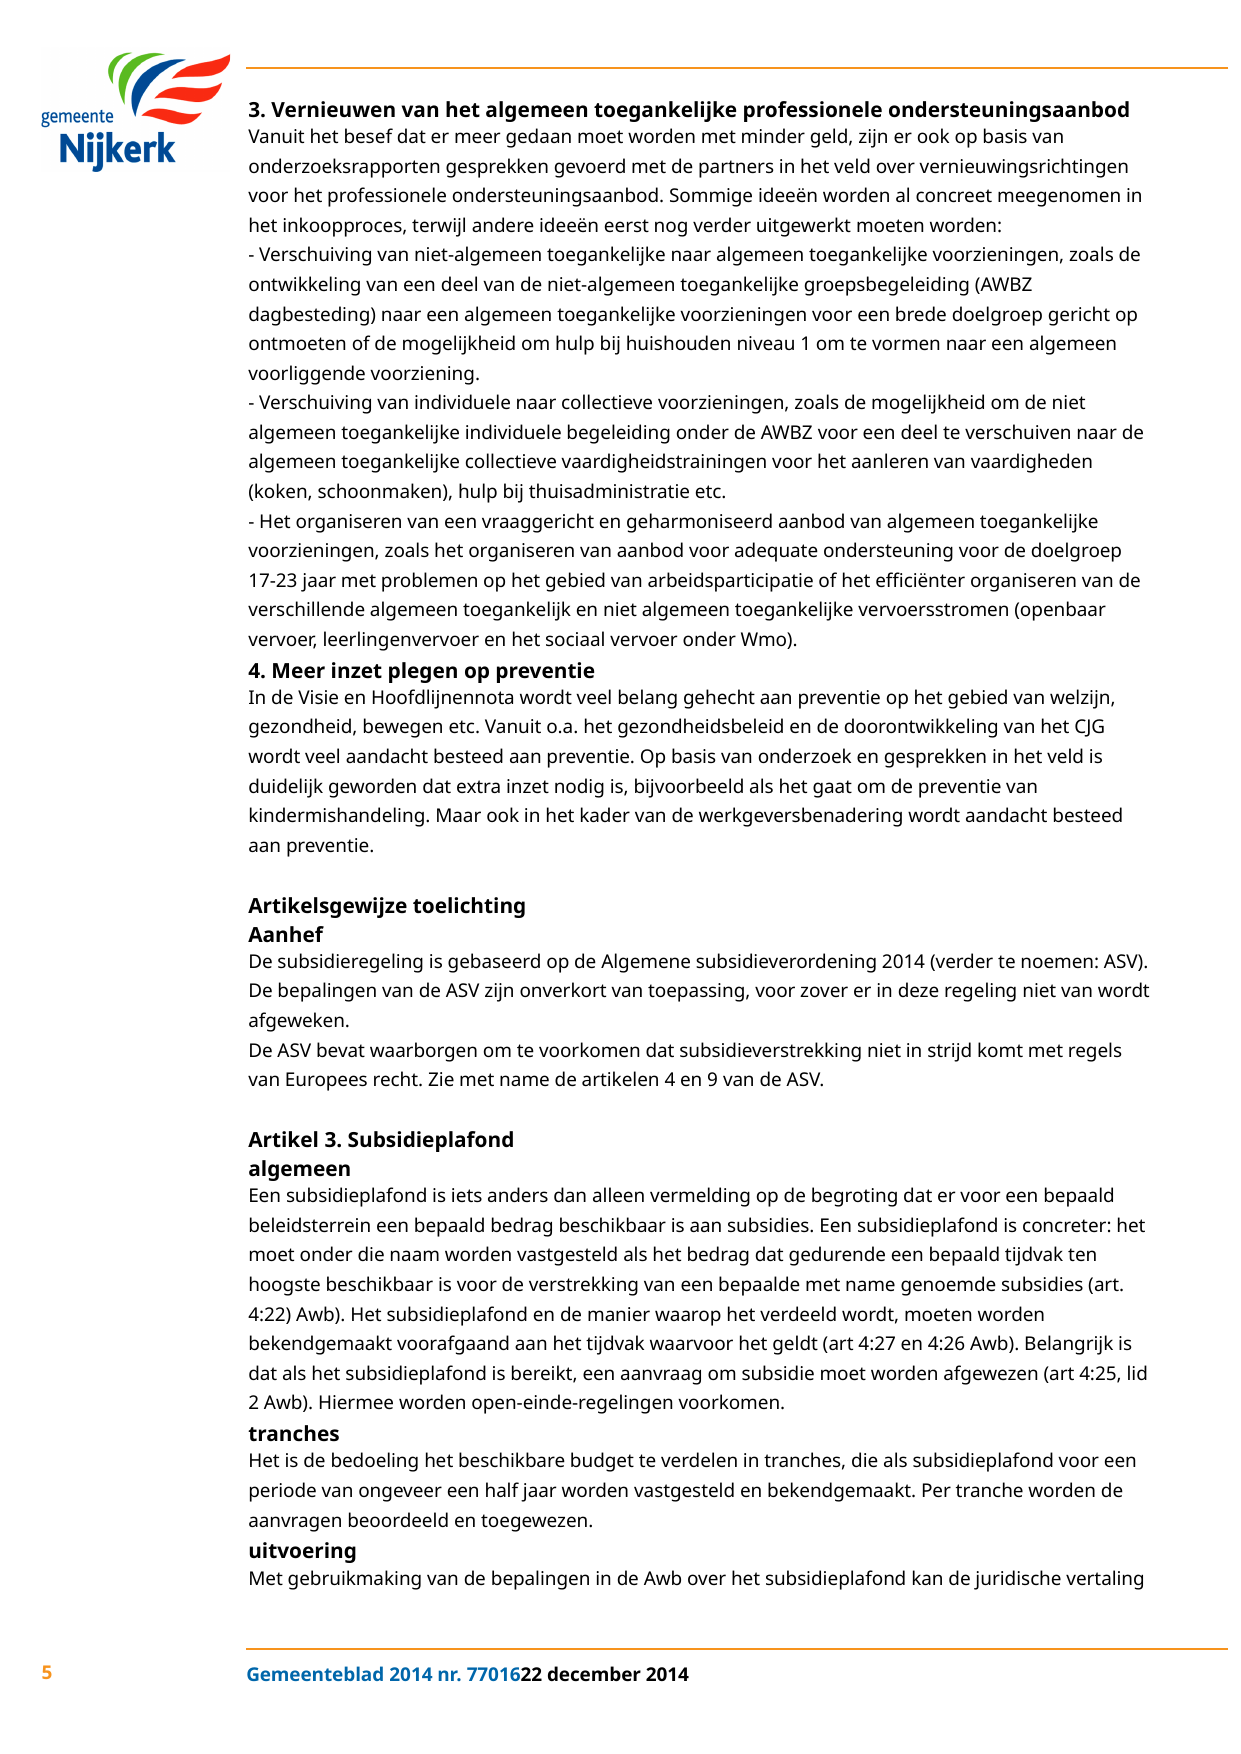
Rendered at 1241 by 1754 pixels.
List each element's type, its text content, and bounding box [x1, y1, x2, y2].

text Vanuit het besef dat er meer gedaan moet worden met minder geld, zijn er ook op basis van onderzoeksrapporten gesprekken gevoerd met de partners in het veld over vernieuwingsrichtingen voor het professionele ondersteuningsaanbod. Sommige ideeën worden al concreet meegenomen in het inkoopproces, terwijl andere ideeën eerst nog verder uitgewerkt moeten worden: [248, 123, 1152, 238]
text tranches [248, 1419, 1152, 1448]
text Met gebruikmaking van de bepalingen in de Awb over het subsidieplafond kan de juridische vertaling [248, 1565, 1152, 1591]
text 4. Meer inzet plegen op preventie [248, 656, 1152, 684]
text De ASV bevat waarborgen om te voorkomen dat subsidieverstrekking niet in strijd komt met regels van Europees recht. Zie met name de artikelen 4 en 9 van de ASV. [248, 1037, 1152, 1092]
text Artikelsgewijze toelichting [248, 891, 1152, 920]
text De subsidieregeling is gebaseerd op de Algemene subsidieverordening 2014 (verder te noemen: ASV). De bepalingen van de ASV zijn onverkort van toepassing, voor zover er in deze regeling niet van wordt afgeweken. [248, 948, 1152, 1033]
text 3. Vernieuwen van het algemeen toegankelijke professionele ondersteuningsaanbod [248, 95, 1152, 123]
text - Verschuiving van niet-algemeen toegankelijke naar algemeen toegankelijke voorzieningen, zoals de ontwikkeling van een deel van de niet-algemeen toegankelijke groepsbegeleiding (AWBZ dagbesteding) naar een algemeen toegankelijke voorzieningen voor een brede doelgroep gericht op ontmoeten of de mogelijkheid om hulp bij huishouden niveau 1 om te vormen naar een algemeen voorliggende voorziening. [248, 242, 1152, 386]
text Het is de bedoeling het beschikbare budget te verdelen in tranches, die als subsidieplafond voor een periode van ongeveer een half jaar worden vastgesteld en bekendgemaakt. Per tranche worden de aanvragen beoordeeld en toegewezen. [248, 1448, 1152, 1532]
text - Het organiseren van een vraaggericht en geharmoniseerd aanbod van algemeen toegankelijke voorzieningen, zoals het organiseren van aanbod voor adequate ondersteuning voor de doelgroep 17-23 jaar met problemen op het gebied van arbeidsparticipatie of het efficiënter organiseren van de verschillende algemeen toegankelijk en niet algemeen toegankelijke vervoersstromen (openbaar vervoer, leerlingenvervoer en het sociaal vervoer onder Wmo). [248, 508, 1152, 652]
text Artikel 3. Subsidieplafond [248, 1126, 1152, 1154]
picture [41, 47, 231, 172]
text - Verschuiving van individuele naar collectieve voorzieningen, zoals de mogelijkheid om de niet algemeen toegankelijke individuele begeleiding onder de AWBZ voor een deel te verschuiven naar de algemeen toegankelijke collectieve vaardigheidstrainingen voor het aanleren van vaardigheden (koken, schoonmaken), hulp bij thuisadministratie etc. [248, 389, 1152, 504]
text Aanhef [248, 920, 1152, 948]
text Een subsidieplafond is iets anders dan alleen vermelding op de begroting dat er voor een bepaald beleidsterrein een bepaald bedrag beschikbaar is aan subsidies. Een subsidieplafond is concreter: het moet onder die naam worden vastgesteld als het bedrag dat gedurende een bepaald tijdvak ten hoogste beschikbaar is voor de verstrekking van een bepaalde met name genoemde subsidies (art. 4:22) Awb). Het subsidieplafond en de manier waarop het verdeeld wordt, moeten worden bekendgemaakt voorafgaand aan het tijdvak waarvoor het geldt (art 4:27 en 4:26 Awb). Belangrijk is dat als het subsidieplafond is bereikt, een aanvraag om subsidie moet worden afgewezen (art 4:25, lid 2 Awb). Hiermee worden open-einde-regelingen voorkomen. [248, 1182, 1152, 1415]
text algemeen [248, 1154, 1152, 1182]
text uitvoering [248, 1536, 1152, 1565]
text In de Visie en Hoofdlijnennota wordt veel belang gehecht aan preventie op het gebied van welzijn, gezondheid, bewegen etc. Vanuit o.a. het gezondheidsbeleid en de doorontwikkeling van het CJG wordt veel aandacht besteed aan preventie. Op basis van onderzoek en gesprekken in het veld is duidelijk geworden dat extra inzet nodig is, bijvoorbeeld als het gaat om de preventie van kindermishandeling. Maar ook in het kader van de werkgeversbenadering wordt aandacht besteed aan preventie. [248, 684, 1152, 858]
